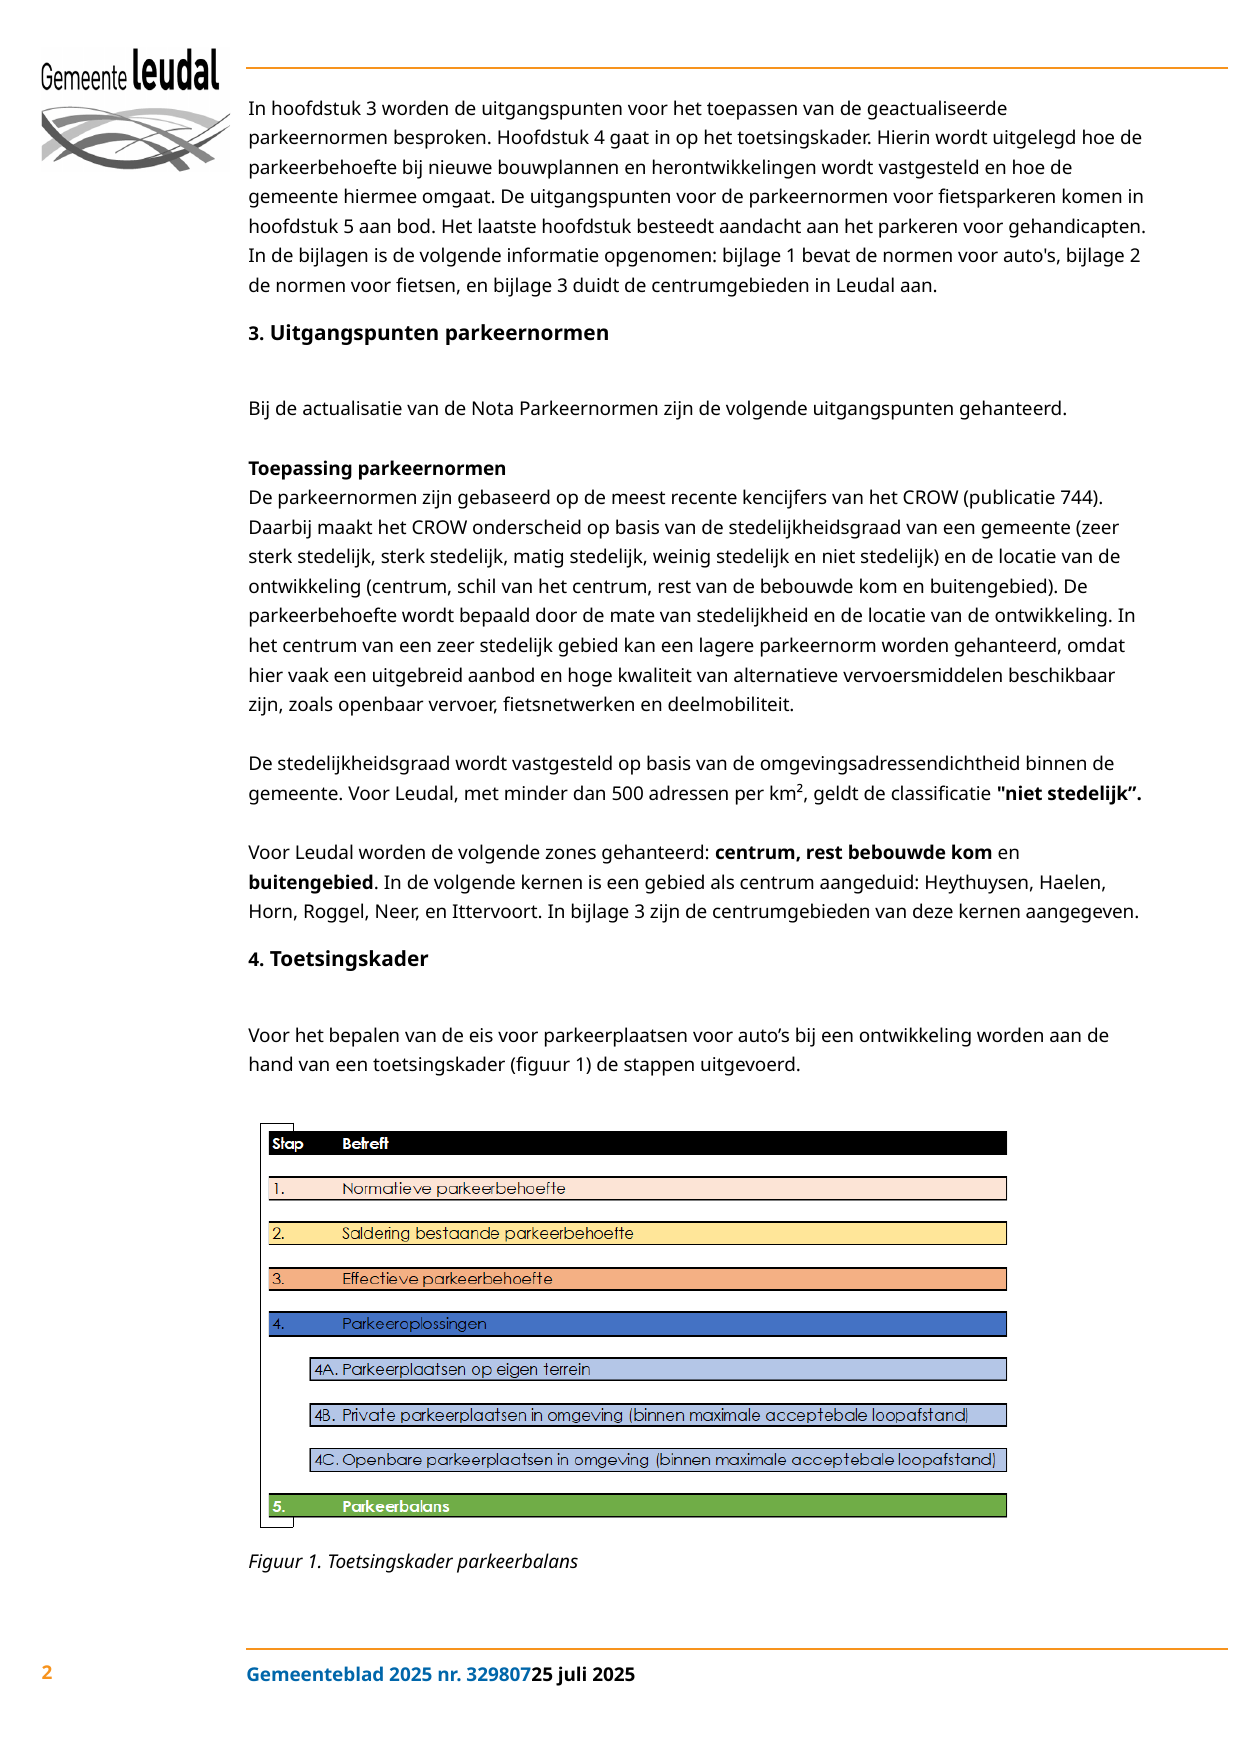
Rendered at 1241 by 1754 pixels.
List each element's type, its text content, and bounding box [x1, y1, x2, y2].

text Voor het bepalen van de eis voor parkeerplaatsen voor auto’s bij een ontwikkeling worden aan de hand van een toetsingskader (figuur 1) de stappen uitgevoerd. [248, 1022, 1152, 1077]
text In hoofdstuk 3 worden de uitgangspunten voor het toepassen van de geactualiseerde parkeernormen besproken. Hoofdstuk 4 gaat in op het toetsingskader. Hierin wordt uitgelegd hoe de parkeerbehoefte bij nieuwe bouwplannen en herontwikkelingen wordt vastgesteld en hoe de gemeente hiermee omgaat. De uitgangspunten voor de parkeernormen voor fietsparkeren komen in hoofdstuk 5 aan bod. Het laatste hoofdstuk besteedt aandacht aan het parkeren voor gehandicapten. In de bijlagen is de volgende informatie opgenomen: bijlage 1 bevat de normen voor auto's, bijlage 2 de normen voor fietsen, en bijlage 3 duidt de centrumgebieden in Leudal aan. [248, 95, 1152, 298]
picture [41, 47, 231, 172]
text 4. Toetsingskader [248, 944, 1152, 973]
text Toepassing parkeernormen [248, 455, 1152, 481]
picture [268, 1131, 1008, 1518]
text Voor Leudal worden de volgende zones gehanteerd: centrum, rest bebouwde kom en buitengebied. In de volgende kernen is een gebied als centrum aangeduid: Heythuysen, Haelen, Horn, Roggel, Neer, en Ittervoort. In bijlage 3 zijn de centrumgebieden van deze kernen aangegeven. [248, 839, 1152, 924]
text Bij de actualisatie van de Nota Parkeernormen zijn de volgende uitgangspunten gehanteerd. [248, 396, 1152, 421]
text De parkeernormen zijn gebaseerd op de meest recente kencijfers van het CROW (publicatie 744). Daarbij maakt het CROW onderscheid op basis van de stedelijkheidsgraad van een gemeente (zeer sterk stedelijk, sterk stedelijk, matig stedelijk, weinig stedelijk en niet stedelijk) en de locatie van de ontwikkeling (centrum, schil van het centrum, rest van de bebouwde kom en buitengebied). De parkeerbehoefte wordt bepaald door de mate van stedelijkheid en de locatie van de ontwikkeling. In het centrum van een zeer stedelijk gebied kan een lagere parkeernorm worden gehanteerd, omdat hier vaak een uitgebreid aanbod en hoge kwaliteit van alternatieve vervoersmiddelen beschikbaar zijn, zoals openbaar vervoer, fietsnetwerken en deelmobiliteit. [248, 484, 1152, 717]
text Figuur 1. Toetsingskader parkeerbalans [248, 1548, 1152, 1574]
text 3. Uitgangspunten parkeernormen [248, 318, 1152, 346]
text De stedelijkheidsgraad wordt vastgesteld op basis van de omgevingsadressendichtheid binnen de gemeente. Voor Leudal, met minder dan 500 adressen per km², geldt de classificatie "niet stedelijk”. [248, 751, 1152, 806]
